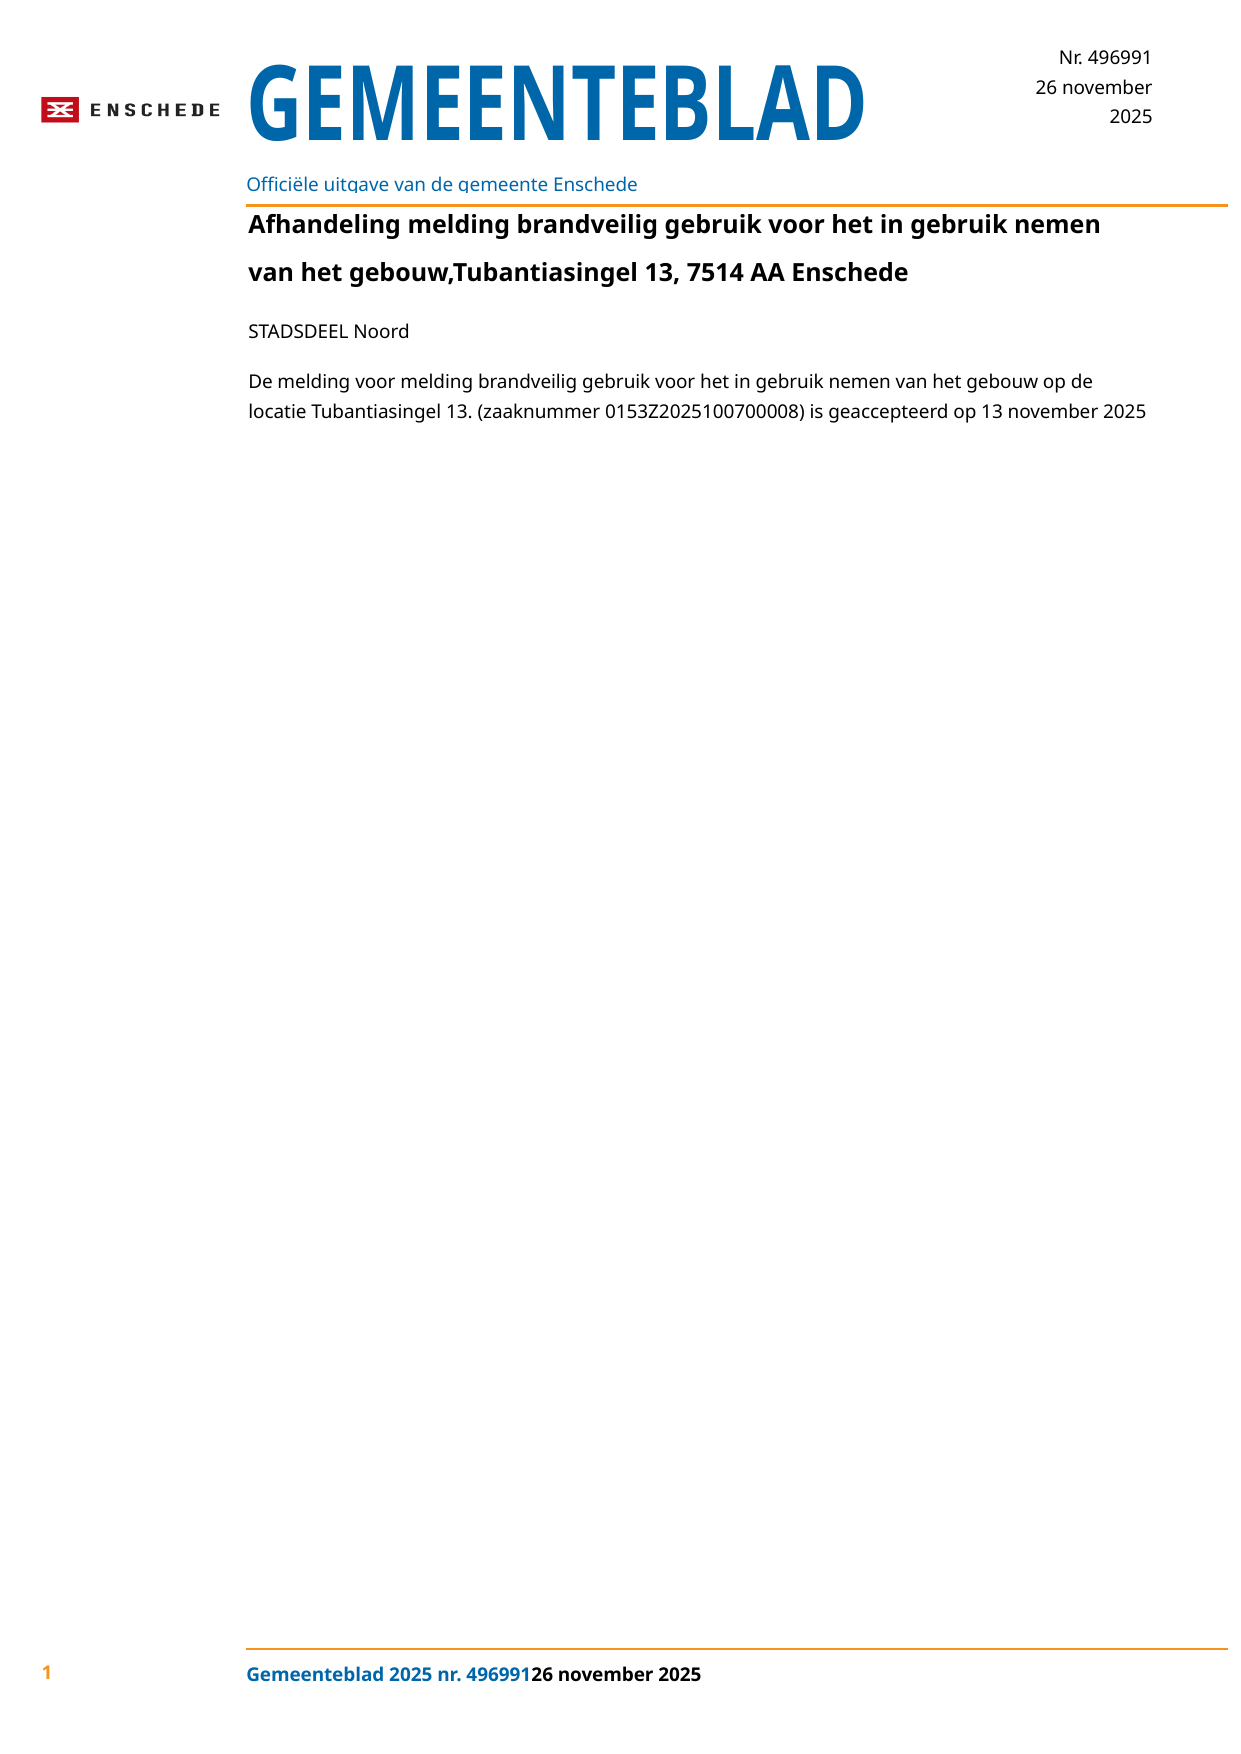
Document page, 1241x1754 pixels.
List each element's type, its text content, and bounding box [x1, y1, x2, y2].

text STADSDEEL Noord [248, 318, 1152, 344]
text Afhandeling melding brandveilig gebruik voor het in gebruik nemen van het gebouw,Tubantiasingel 13, 7514 AA Enschede [248, 207, 1152, 288]
text De melding voor melding brandveilig gebruik voor het in gebruik nemen van het gebouw op de locatie Tubantiasingel 13. (zaaknummer 0153Z2025100700008) is geaccepteerd op 13 november 2025 [248, 368, 1152, 424]
picture [41, 47, 231, 172]
